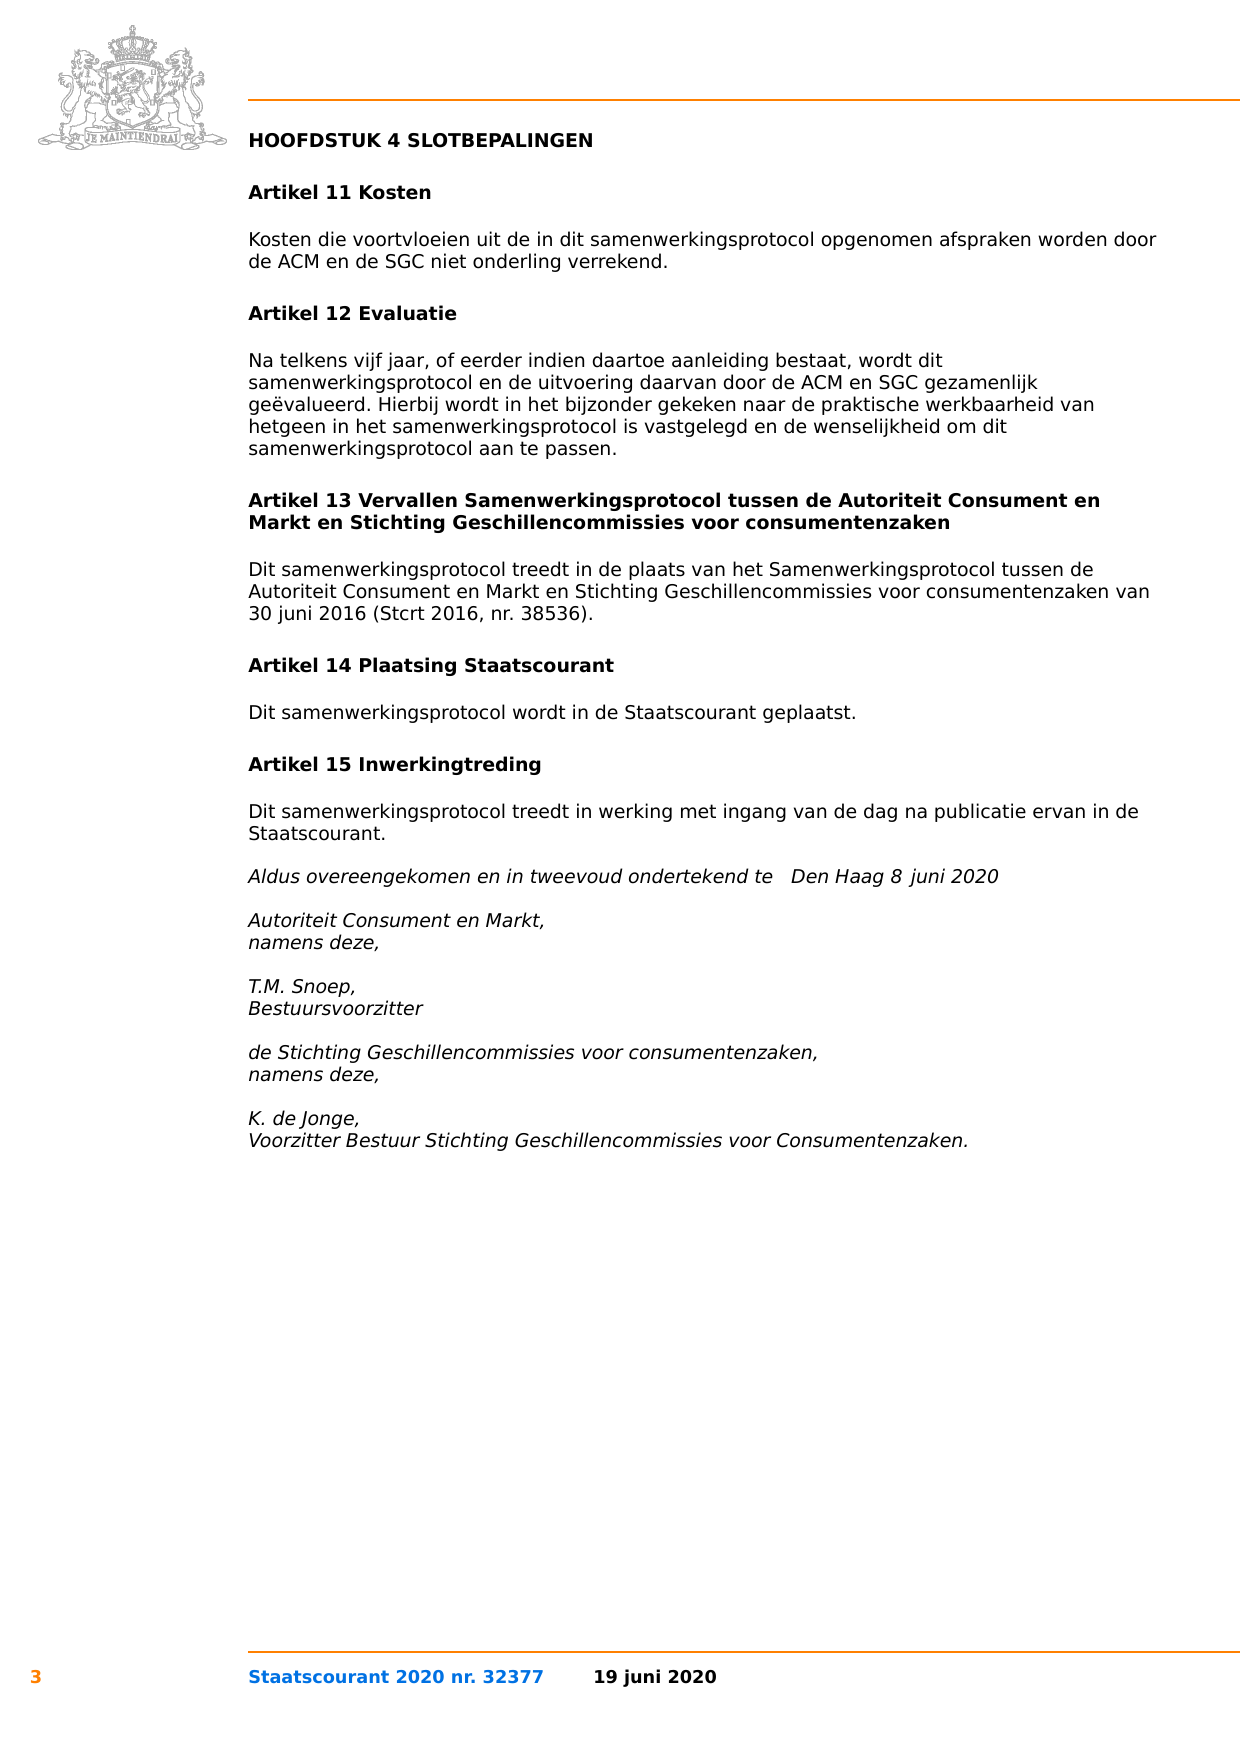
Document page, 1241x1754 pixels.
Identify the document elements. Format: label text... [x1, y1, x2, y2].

subtitle HOOFDSTUK 4 SLOTBEPALINGEN [248, 130, 1163, 152]
subtitle Artikel 15 Inwerkingtreding [248, 753, 1163, 776]
subtitle Artikel 12 Evaluatie [248, 303, 1163, 325]
subtitle Artikel 14 Plaatsing Staatscourant [248, 654, 1163, 677]
text Na telkens vijf jaar, of eerder indien daartoe aanleiding bestaat, wordt dit samenwerkingsprotocol en de uitvoering daarvan door de ACM en SGC gezamenlijk geëvalueerd. Hierbij wordt in het bijzonder gekeken naar de praktische werkbaarheid van hetgeen in het samenwerkingsprotocol is vastgelegd en de wenselijkheid om dit samenwerkingsprotocol aan te passen. [248, 350, 1163, 460]
text Dit samenwerkingsprotocol treedt in werking met ingang van de dag na publicatie ervan in de Staatscourant. [248, 801, 1163, 844]
text Dit samenwerkingsprotocol wordt in de Staatscourant geplaatst. [248, 702, 1163, 723]
text de Stichting Geschillencommissies voor consumentenzaken, namens deze, K. de Jonge, Voorzitter Bestuur Stichting Geschillencommissies voor Consumentenzaken. [248, 1042, 1163, 1152]
picture [38, 25, 227, 150]
text Kosten die voortvloeien uit de in dit samenwerkingsprotocol opgenomen afspraken worden door de ACM en de SGC niet onderling verrekend. [248, 229, 1163, 273]
subtitle Artikel 13 Vervallen Samenwerkingsprotocol tussen de Autoriteit Consument en Markt en Stichting Geschillencommissies voor consumentenzaken [248, 490, 1163, 534]
text Autoriteit Consument en Markt, namens deze, T.M. Snoep, Bestuursvoorzitter [248, 910, 1163, 1020]
text Aldus overeengekomen en in tweevoud ondertekend te Den Haag 8 juni 2020 [248, 866, 1163, 888]
subtitle Artikel 11 Kosten [248, 182, 1163, 204]
text Dit samenwerkingsprotocol treedt in de plaats van het Samenwerkingsprotocol tussen de Autoriteit Consument en Markt en Stichting Geschillencommissies voor consumentenzaken van 30 juni 2016 (Stcrt 2016, nr. 38536). [248, 559, 1163, 624]
